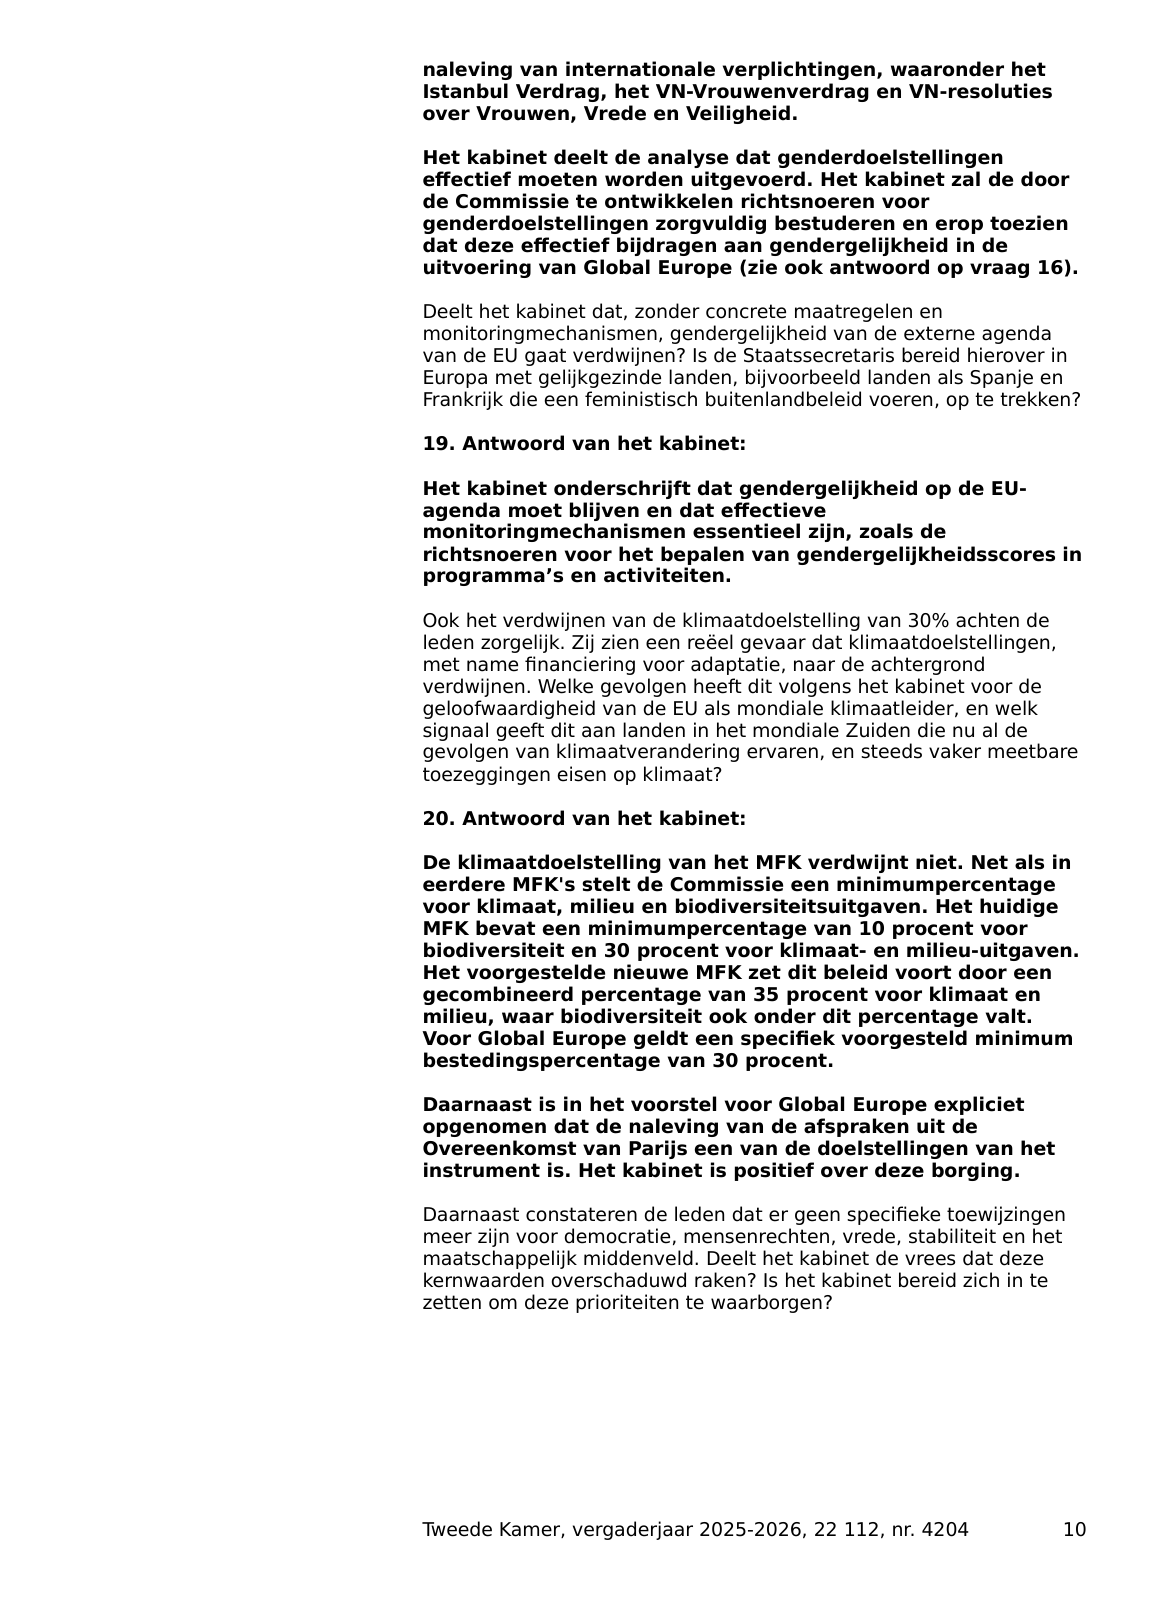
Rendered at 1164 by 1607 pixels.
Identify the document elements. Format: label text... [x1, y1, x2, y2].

subtitle 20. Antwoord van het kabinet: [422, 808, 1087, 829]
text De klimaatdoelstelling van het MFK verdwijnt niet. Net als in eerdere MFK's stelt de Commissie een minimumpercentage voor klimaat, milieu en biodiversiteitsuitgaven. Het huidige MFK bevat een minimumpercentage van 10 procent voor biodiversiteit en 30 procent voor klimaat- en milieu-uitgaven. Het voorgestelde nieuwe MFK zet dit beleid voort door een gecombineerd percentage van 35 procent voor klimaat en milieu, waar biodiversiteit ook onder dit percentage valt. Voor Global Europe geldt een specifiek voorgesteld minimum bestedingspercentage van 30 procent. [422, 852, 1087, 1072]
text Deelt het kabinet dat, zonder concrete maatregelen en monitoringmechanismen, gendergelijkheid van de externe agenda van de EU gaat verdwijnen? Is de Staatssecretaris bereid hierover in Europa met gelijkgezinde landen, bijvoorbeeld landen als Spanje en Frankrijk die een feministisch buitenlandbeleid voeren, op te trekken? [422, 301, 1087, 411]
text naleving van internationale verplichtingen, waaronder het Istanbul Verdrag, het VN-Vrouwenverdrag en VN-resoluties over Vrouwen, Vrede en Veiligheid. [422, 59, 1087, 125]
text Ook het verdwijnen van de klimaatdoelstelling van 30% achten de leden zorgelijk. Zij zien een reëel gevaar dat klimaatdoelstellingen, met name financiering voor adaptatie, naar de achtergrond verdwijnen. Welke gevolgen heeft dit volgens het kabinet voor de geloofwaardigheid van de EU als mondiale klimaatleider, en welk signaal geeft dit aan landen in het mondiale Zuiden die nu al de gevolgen van klimaatverandering ervaren, en steeds vaker meetbare toezeggingen eisen op klimaat? [422, 609, 1087, 785]
text Het kabinet onderschrijft dat gendergelijkheid op de EU-agenda moet blijven en dat effectieve monitoringmechanismen essentieel zijn, zoals de richtsnoeren voor het bepalen van gendergelijkheidsscores in programma’s en activiteiten. [422, 477, 1087, 587]
text Daarnaast constateren de leden dat er geen specifieke toewijzingen meer zijn voor democratie, mensenrechten, vrede, stabiliteit en het maatschappelijk middenveld. Deelt het kabinet de vrees dat deze kernwaarden overschaduwd raken? Is het kabinet bereid zich in te zetten om deze prioriteiten te waarborgen? [422, 1204, 1087, 1314]
subtitle 19. Antwoord van het kabinet: [422, 433, 1087, 455]
text Het kabinet deelt de analyse dat genderdoelstellingen effectief moeten worden uitgevoerd. Het kabinet zal de door de Commissie te ontwikkelen richtsnoeren voor genderdoelstellingen zorgvuldig bestuderen en erop toezien dat deze effectief bijdragen aan gendergelijkheid in de uitvoering van Global Europe (zie ook antwoord op vraag 16). [422, 147, 1087, 279]
text Daarnaast is in het voorstel voor Global Europe expliciet opgenomen dat de naleving van de afspraken uit de Overeenkomst van Parijs een van de doelstellingen van het instrument is. Het kabinet is positief over deze borging. [422, 1094, 1087, 1182]
